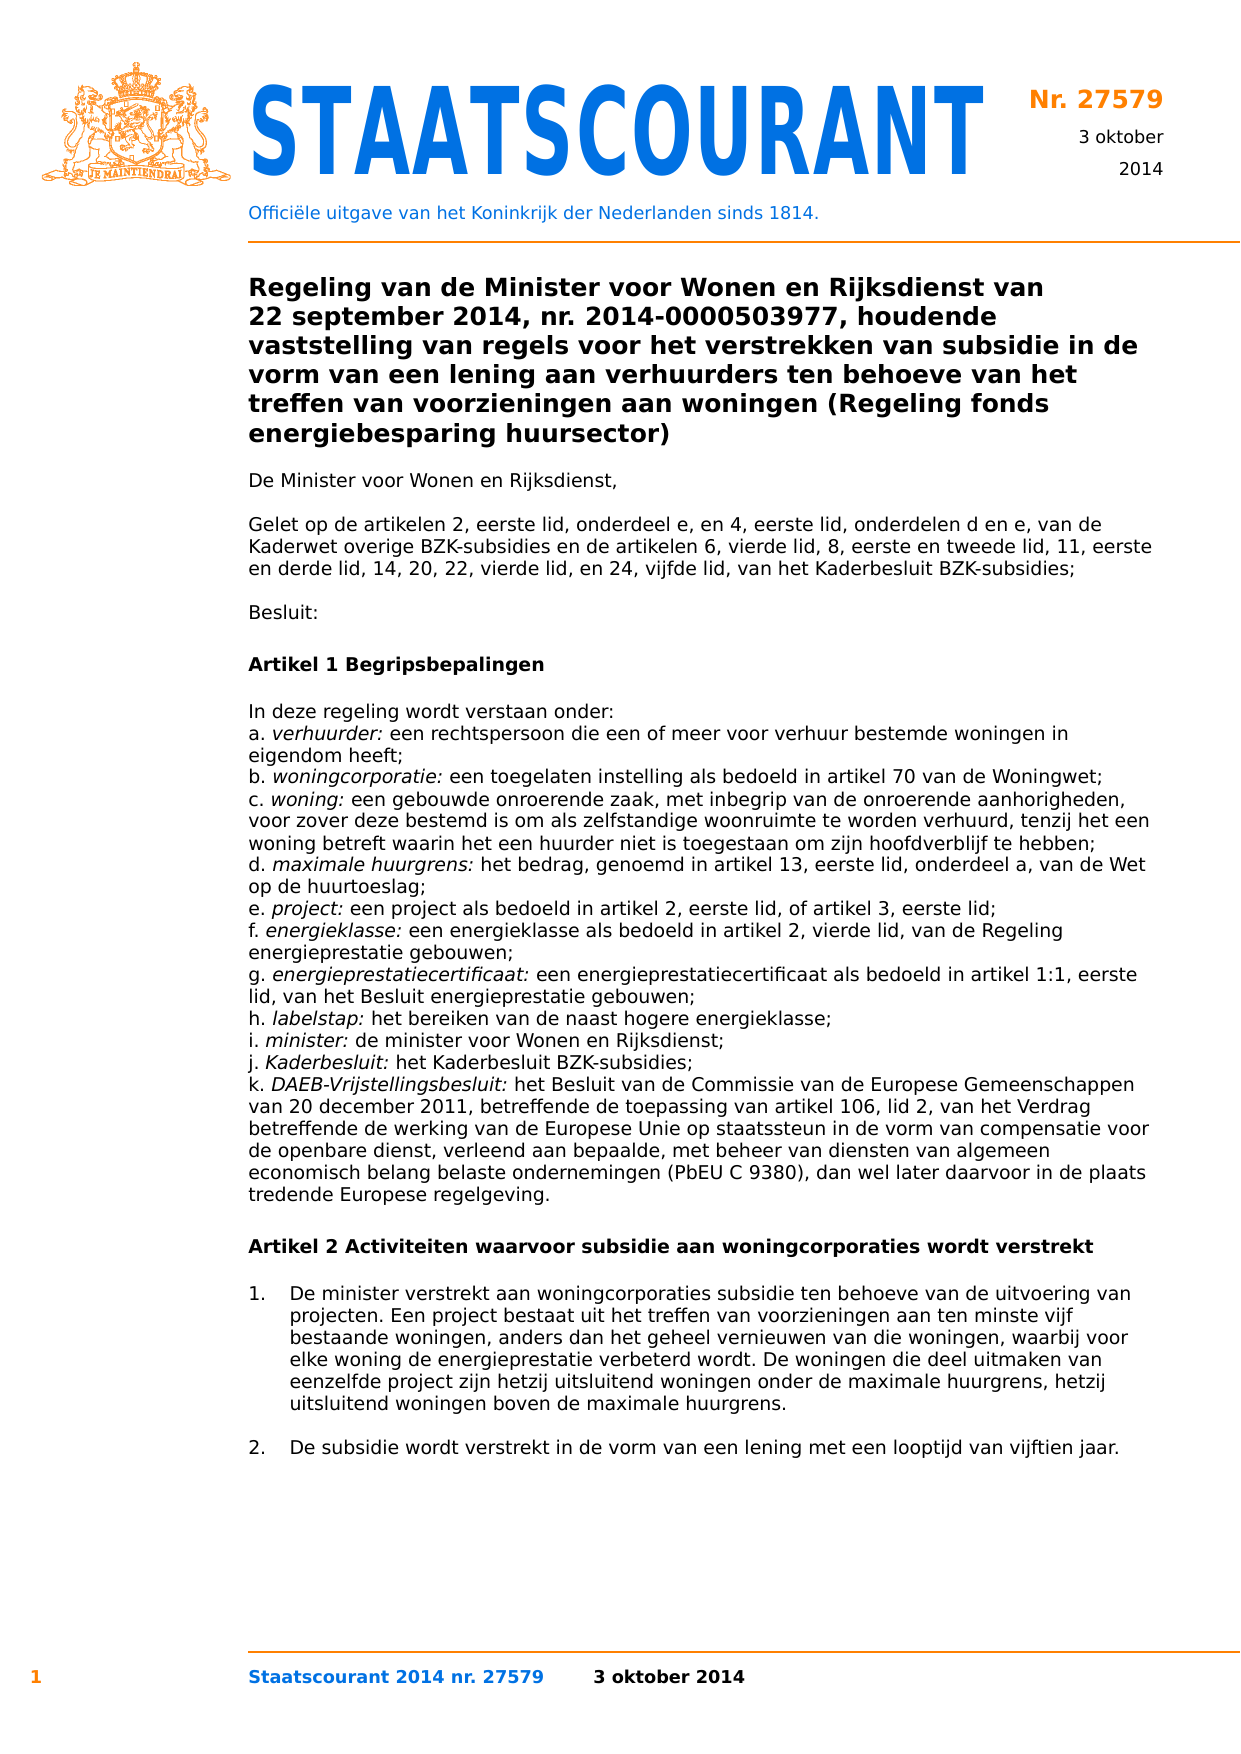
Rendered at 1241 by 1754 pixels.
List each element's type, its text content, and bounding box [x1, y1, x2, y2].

text f. energieklasse: een energieklasse als bedoeld in artikel 2, vierde lid, van de Regeling energieprestatie gebouwen; [248, 920, 1163, 964]
table_header Nr. 27579 [998, 62, 1240, 121]
picture [41, 62, 231, 186]
text In deze regeling wordt verstaan onder: [248, 701, 1163, 722]
text i. minister: de minister voor Wonen en Rijksdienst; [248, 1030, 1163, 1052]
table_header [25, 62, 248, 241]
subtitle Artikel 2 Activiteiten waarvoor subsidie aan woningcorporaties wordt verstrekt [248, 1236, 1163, 1258]
text d. maximale huurgrens: het bedrag, genoemd in artikel 13, eerste lid, onderdeel a, van de Wet op de huurtoeslag; [248, 854, 1163, 898]
text Besluit: [248, 602, 1163, 623]
text c. woning: een gebouwde onroerende zaak, met inbegrip van de onroerende aanhorigheden, voor zover deze bestemd is om als zelfstandige woonruimte te worden verhuurd, tenzij het een woning betreft waarin het een huurder niet is toegestaan om zijn hoofdverblijf te hebben; [248, 788, 1163, 854]
text j. Kaderbesluit: het Kaderbesluit BZK-subsidies; [248, 1052, 1163, 1074]
table_cell Officiële uitgave van het Koninkrijk der Nederlanden sinds 1814. [248, 203, 1240, 241]
text De Minister voor Wonen en Rijksdienst, [248, 470, 1163, 492]
text k. DAEB-Vrijstellingsbesluit: het Besluit van de Commissie van de Europese Gemeenschappen van 20 december 2011, betreffende de toepassing van artikel 106, lid 2, van het Verdrag betreffende de werking van de Europese Unie op staatssteun in de vorm van compensatie voor de openbare dienst, verleend aan bepaalde, met beheer van diensten van algemeen economisch belang belaste ondernemingen (PbEU C 9380), dan wel later daarvoor in de plaats tredende Europese regelgeving. [248, 1074, 1163, 1206]
text h. labelstap: het bereiken van de naast hogere energieklasse; [248, 1008, 1163, 1030]
subtitle Regeling van de Minister voor Wonen en Rijksdienst van 22 september 2014, nr. 2014-0000503977, houdende vaststelling van regels voor het verstrekken van subsidie in de vorm van een lening aan verhuurders ten behoeve van het treffen van voorzieningen aan woningen (Regeling fonds energiebesparing huursector) [248, 273, 1163, 448]
text a. verhuurder: een rechtspersoon die een of meer voor verhuur bestemde woningen in eigendom heeft; [248, 722, 1163, 766]
text 1. De minister verstrekt aan woningcorporaties subsidie ten behoeve van de uitvoering van projecten. Een project bestaat uit het treffen van voorzieningen aan ten minste vijf bestaande woningen, anders dan het geheel vernieuwen van die woningen, waarbij voor elke woning de energieprestatie verbeterd wordt. De woningen die deel uitmaken van eenzelfde project zijn hetzij uitsluitend woningen onder de maximale huurgrens, hetzij uitsluitend woningen boven de maximale huurgrens. [248, 1283, 1163, 1415]
text b. woningcorporatie: een toegelaten instelling als bedoeld in artikel 70 van de Woningwet; [248, 766, 1163, 788]
table_cell 3 oktober [998, 121, 1240, 153]
subtitle Artikel 1 Begripsbepalingen [248, 653, 1163, 676]
table_header STAATSCOURANT [248, 62, 998, 203]
text e. project: een project als bedoeld in artikel 2, eerste lid, of artikel 3, eerste lid; [248, 898, 1163, 920]
table_cell 2014 [998, 153, 1240, 203]
text Gelet op de artikelen 2, eerste lid, onderdeel e, en 4, eerste lid, onderdelen d en e, van de Kaderwet overige BZK-subsidies en de artikelen 6, vierde lid, 8, eerste en tweede lid, 11, eerste en derde lid, 14, 20, 22, vierde lid, en 24, vijfde lid, van het Kaderbesluit BZK-subsidies; [248, 514, 1163, 580]
text 2. De subsidie wordt verstrekt in de vorm van een lening met een looptijd van vijftien jaar. [248, 1437, 1163, 1459]
text g. energieprestatiecertificaat: een energieprestatiecertificaat als bedoeld in artikel 1:1, eerste lid, van het Besluit energieprestatie gebouwen; [248, 964, 1163, 1008]
